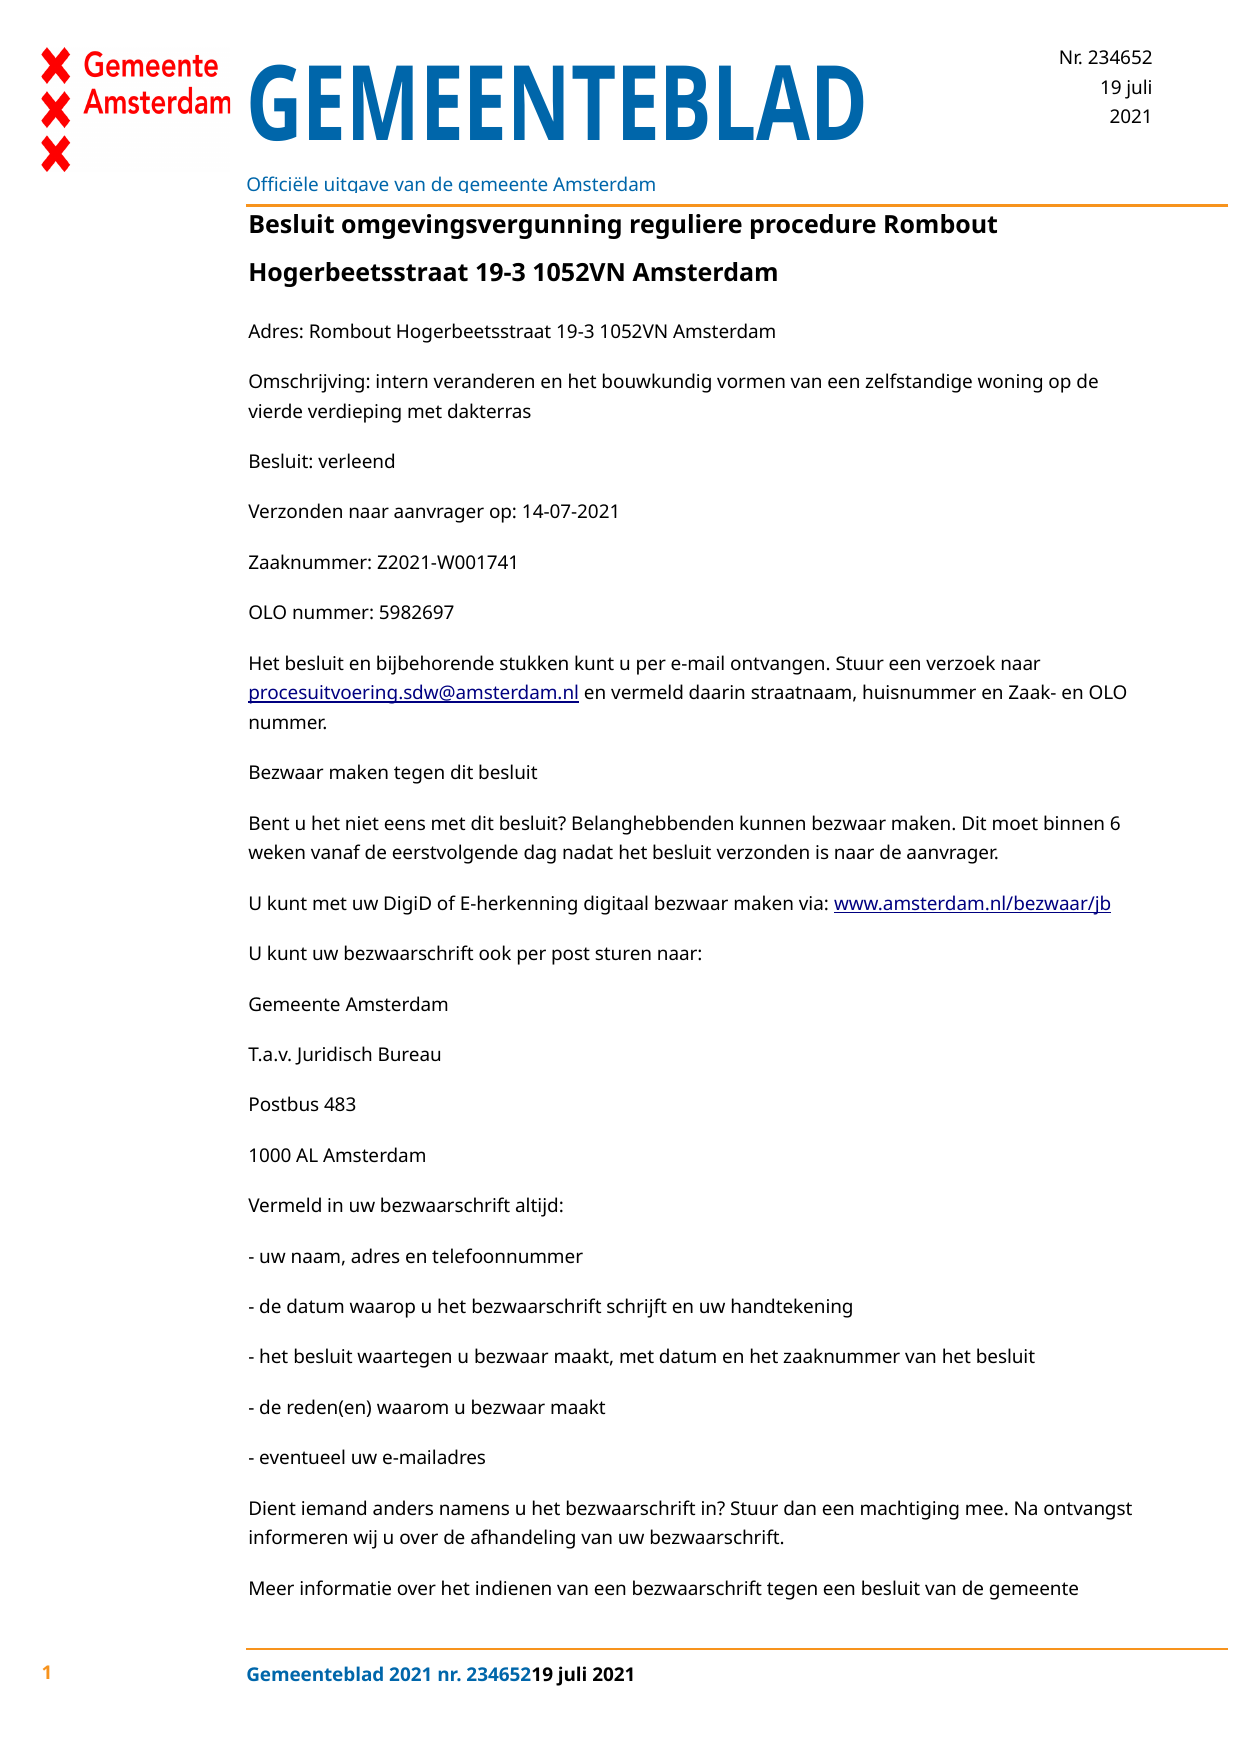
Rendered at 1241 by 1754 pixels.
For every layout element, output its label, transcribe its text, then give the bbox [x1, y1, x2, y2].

text Bezwaar maken tegen dit besluit [248, 759, 1152, 785]
text Gemeente Amsterdam [248, 991, 1152, 1017]
picture [41, 47, 231, 172]
text - eventueel uw e-mailadres [248, 1444, 1152, 1470]
text Postbus 483 [248, 1092, 1152, 1117]
text Verzonden naar aanvrager op: 14-07-2021 [248, 499, 1152, 524]
text Zaaknummer: Z2021-W001741 [248, 549, 1152, 575]
text U kunt uw bezwaarschrift ook per post sturen naar: [248, 940, 1152, 966]
text T.a.v. Juridisch Bureau [248, 1041, 1152, 1067]
text Vermeld in uw bezwaarschrift altijd: [248, 1192, 1152, 1218]
text Bent u het niet eens met dit besluit? Belanghebbenden kunnen bezwaar maken. Dit moet binnen 6 weken vanaf de eerstvolgende dag nadat het besluit verzonden is naar de aanvrager. [248, 810, 1152, 865]
text Besluit: verleend [248, 448, 1152, 474]
text 1000 AL Amsterdam [248, 1142, 1152, 1168]
text - uw naam, adres en telefoonnummer [248, 1243, 1152, 1269]
text Meer informatie over het indienen van een bezwaarschrift tegen een besluit van de gemeente [248, 1575, 1152, 1601]
text - de reden(en) waarom u bezwaar maakt [248, 1394, 1152, 1420]
text - het besluit waartegen u bezwaar maakt, met datum en het zaaknummer van het besluit [248, 1344, 1152, 1369]
text Besluit omgevingsvergunning reguliere procedure Rombout Hogerbeetsstraat 19-3 1052VN Amsterdam [248, 207, 1152, 288]
text Adres: Rombout Hogerbeetsstraat 19-3 1052VN Amsterdam [248, 318, 1152, 344]
text Dient iemand anders namens u het bezwaarschrift in? Stuur dan een machtiging mee. Na ontvangst informeren wij u over de afhandeling van uw bezwaarschrift. [248, 1495, 1152, 1550]
text OLO nummer: 5982697 [248, 599, 1152, 625]
text U kunt met uw DigiD of E-herkenning digitaal bezwaar maken via: www.amsterdam.nl/bezwaar/jb [248, 890, 1152, 916]
text - de datum waarop u het bezwaarschrift schrijft en uw handtekening [248, 1293, 1152, 1319]
text Omschrijving: intern veranderen en het bouwkundig vormen van een zelfstandige woning op de vierde verdieping met dakterras [248, 368, 1152, 424]
text Het besluit en bijbehorende stukken kunt u per e-mail ontvangen. Stuur een verzoek naar procesuitvoering.sdw@amsterdam.nl en vermeld daarin straatnaam, huisnummer en Zaak- en OLO nummer. [248, 650, 1152, 735]
